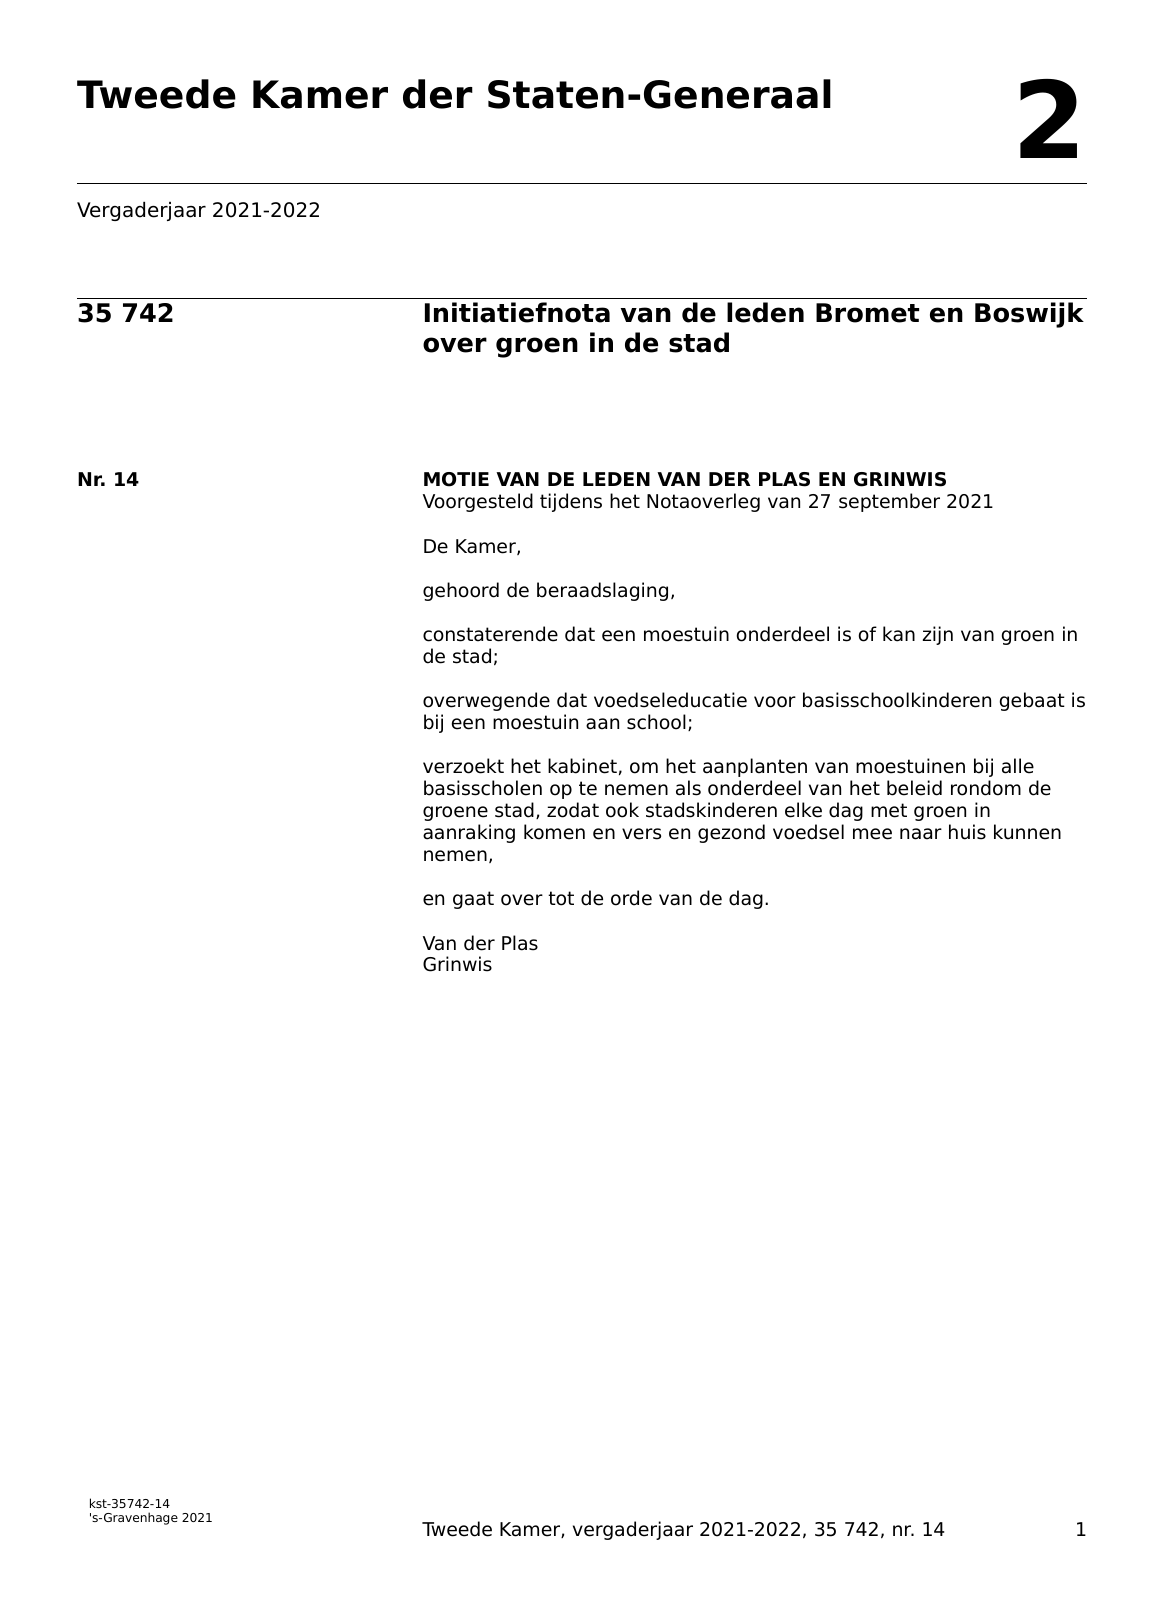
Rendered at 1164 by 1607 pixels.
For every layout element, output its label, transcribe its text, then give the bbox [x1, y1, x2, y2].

text overwegende dat voedseleducatie voor basisschoolkinderen gebaat is bij een moestuin aan school; [422, 690, 1087, 734]
text Voorgesteld tijdens het Notaoverleg van 27 september 2021 [422, 491, 1087, 513]
text gehoord de beraadslaging, [422, 580, 1087, 602]
subtitle Nr. 14 MOTIE VAN DE LEDEN VAN DER PLAS EN GRINWIS [77, 469, 1087, 491]
text Grinwis [422, 954, 1087, 976]
text De Kamer, [422, 536, 1087, 557]
text en gaat over tot de orde van de dag. [422, 888, 1087, 910]
text constaterende dat een moestuin onderdeel is of kan zijn van groen in de stad; [422, 624, 1087, 668]
text verzoekt het kabinet, om het aanplanten van moestuinen bij alle basisscholen op te nemen als onderdeel van het beleid rondom de groene stad, zodat ook stadskinderen elke dag met groen in aanraking komen en vers en gezond voedsel mee naar huis kunnen nemen, [422, 756, 1087, 866]
text 's-Gravenhage 2021 [88, 1511, 323, 1525]
text Van der Plas [422, 932, 1087, 954]
table_cell Vergaderjaar 2021-2022 [77, 184, 1087, 298]
subtitle 35 742 Initiatiefnota van de leden Bromet en Boswijk over groen in de stad [77, 299, 1087, 358]
table_header 2 [886, 59, 1087, 183]
text kst-35742-14 [88, 1497, 323, 1511]
table_header Tweede Kamer der Staten-Generaal [77, 59, 886, 183]
